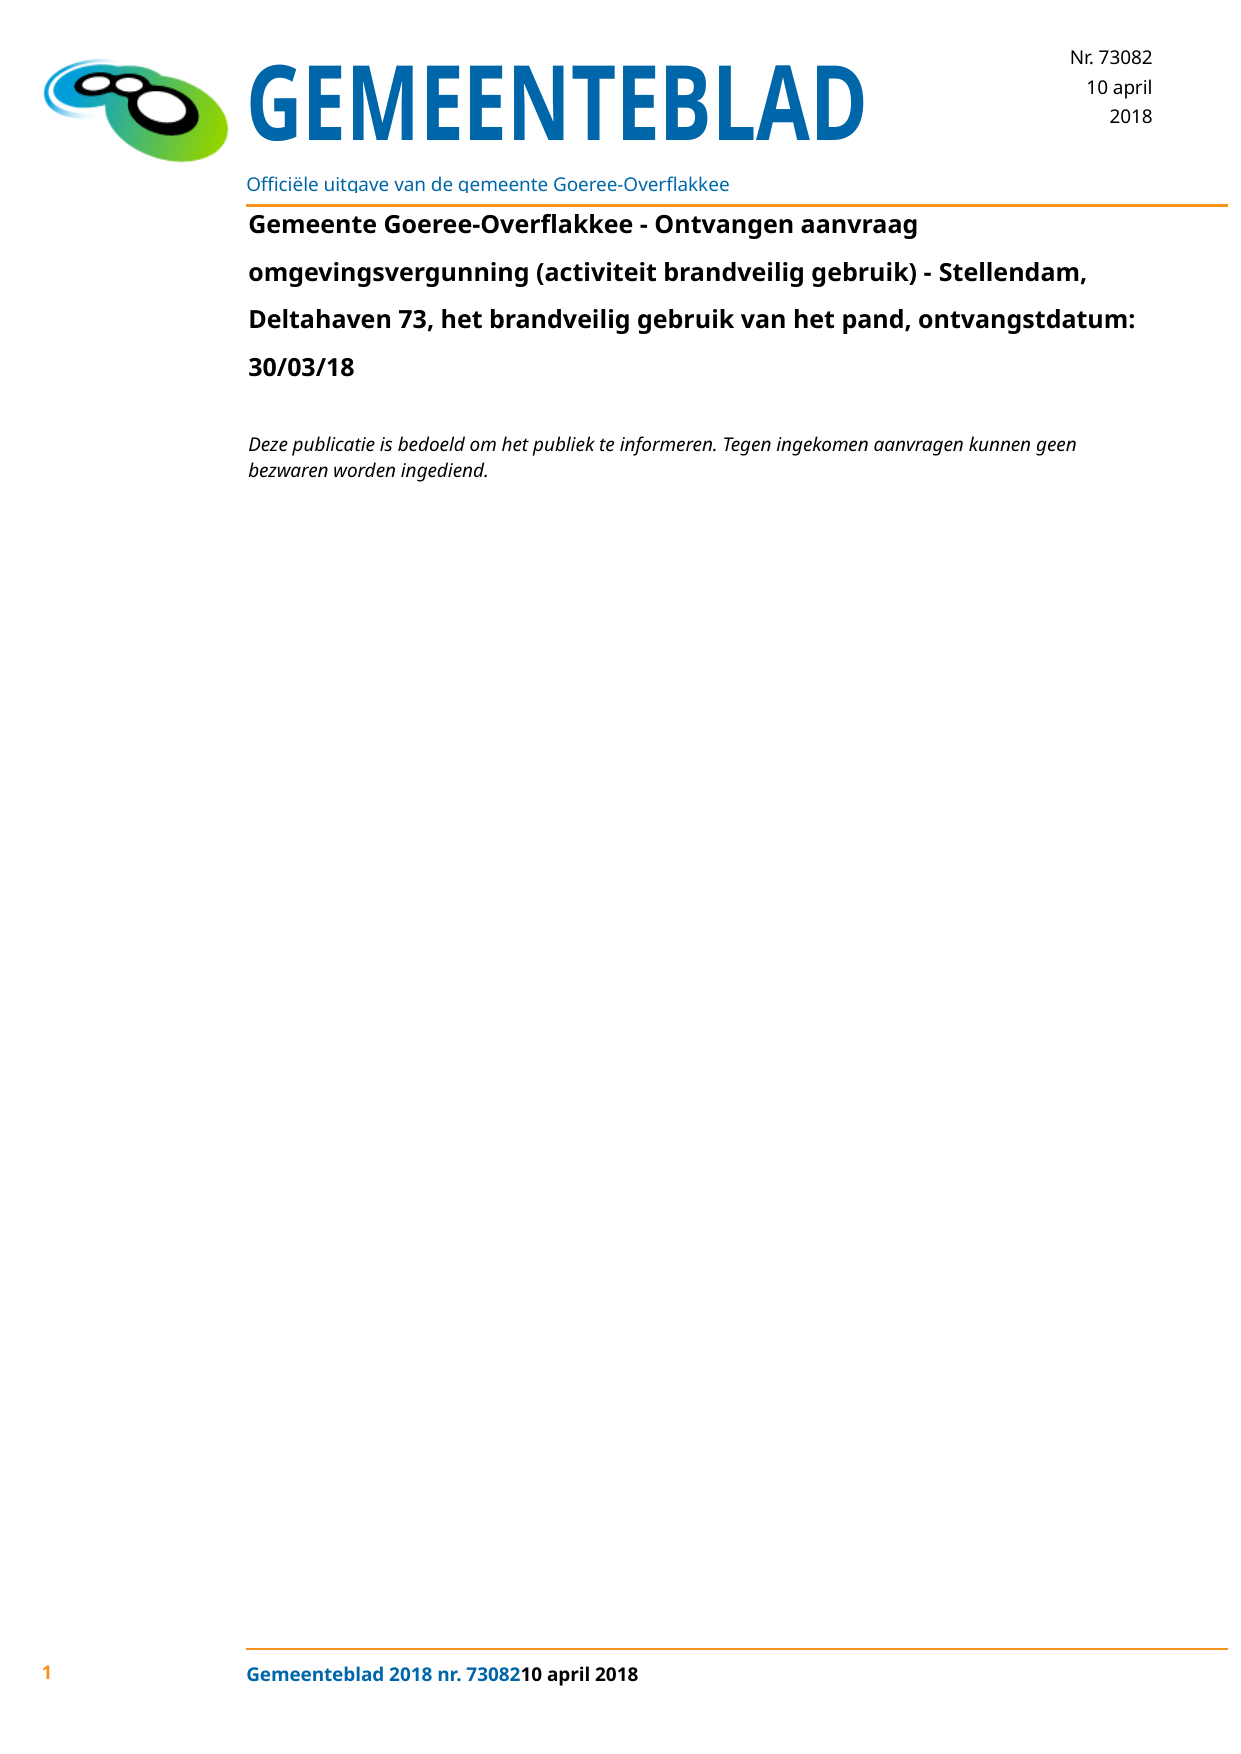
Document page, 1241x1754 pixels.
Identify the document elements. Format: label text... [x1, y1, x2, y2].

picture [41, 47, 231, 172]
text Deze publicatie is bedoeld om het publiek te informeren. Tegen ingekomen aanvragen kunnen geen bezwaren worden ingediend. [248, 431, 1152, 483]
text Gemeente Goeree-Overflakkee - Ontvangen aanvraag omgevingsvergunning (activiteit brandveilig gebruik) - Stellendam, Deltahaven 73, het brandveilig gebruik van het pand, ontvangstdatum: 30/03/18 [248, 207, 1152, 384]
